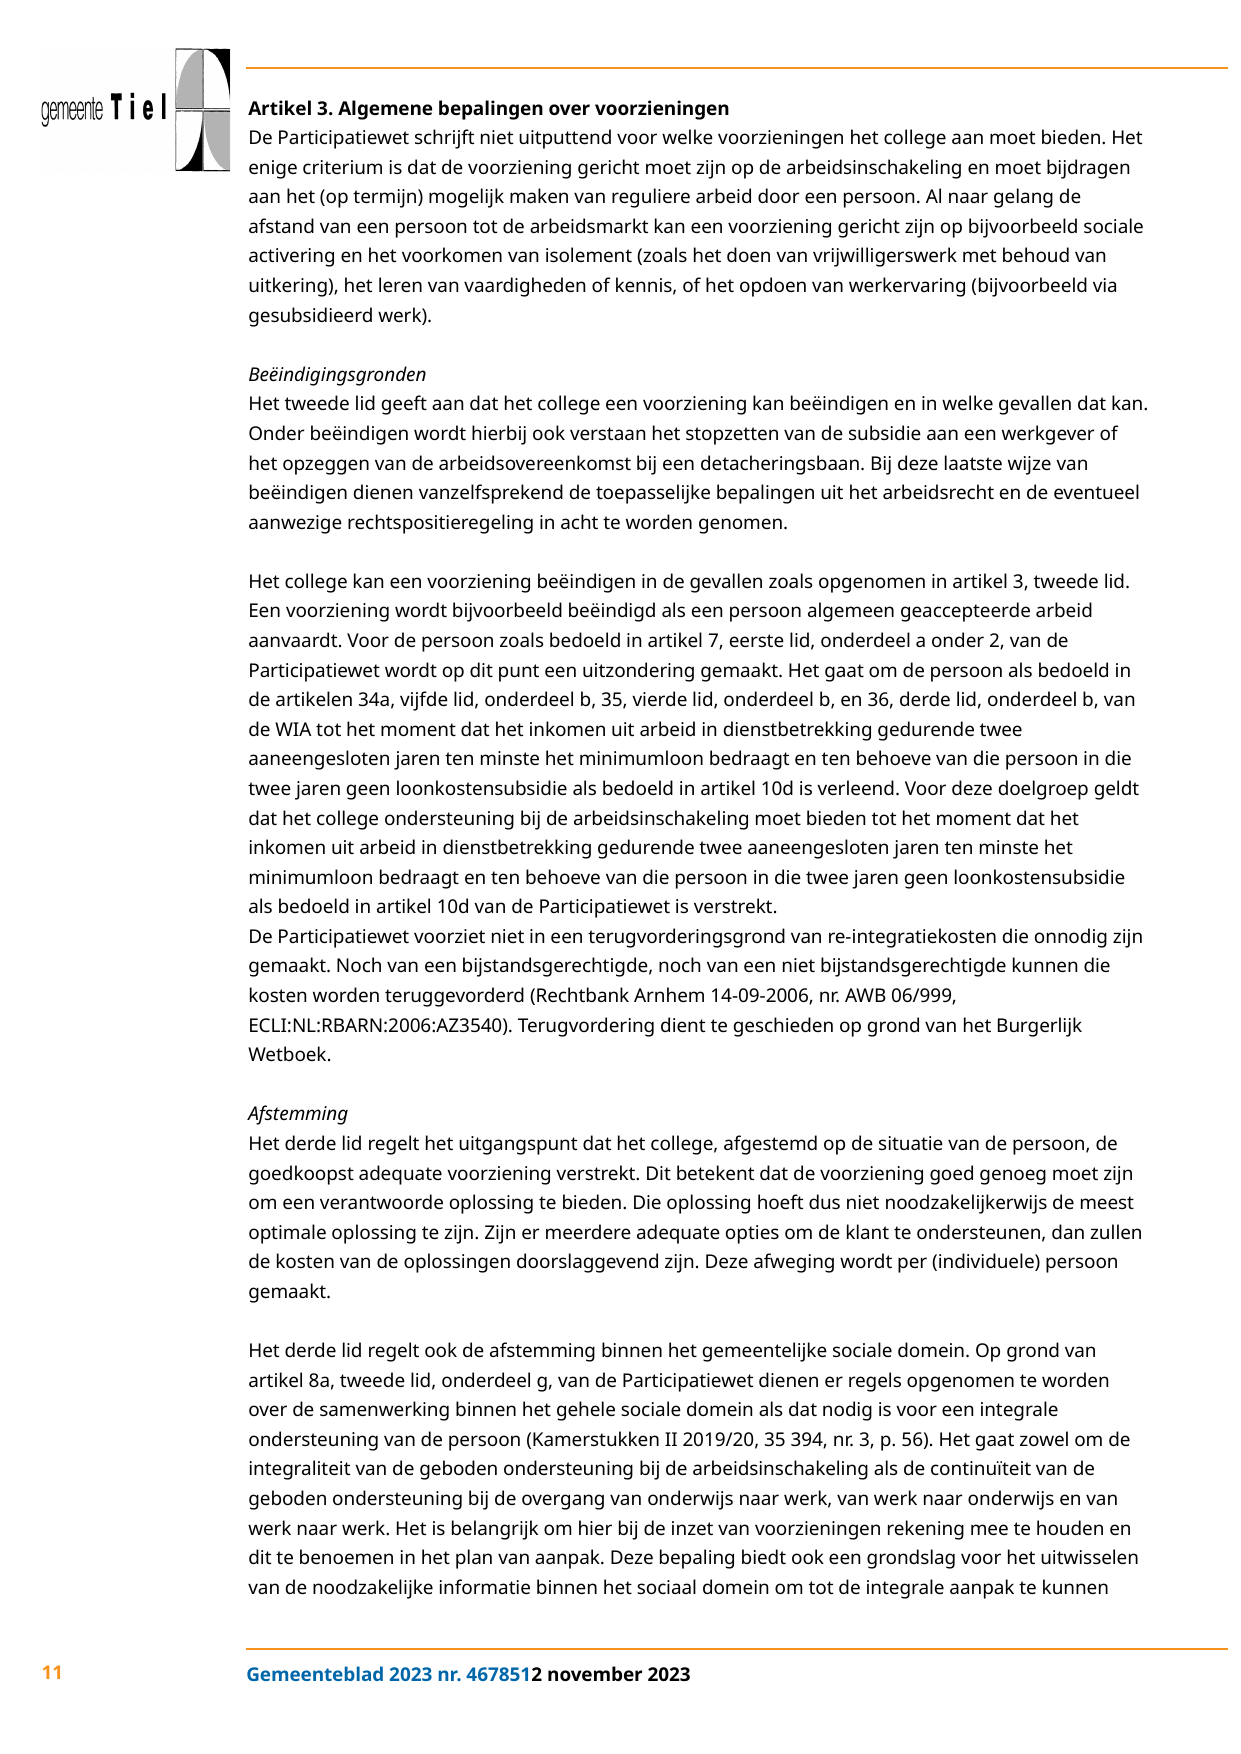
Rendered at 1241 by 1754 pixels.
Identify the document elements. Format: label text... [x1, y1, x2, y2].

text Het college kan een voorziening beëindigen in de gevallen zoals opgenomen in artikel 3, tweede lid. Een voorziening wordt bijvoorbeeld beëindigd als een persoon algemeen geaccepteerde arbeid aanvaardt. Voor de persoon zoals bedoeld in artikel 7, eerste lid, onderdeel a onder 2, van de Participatiewet wordt op dit punt een uitzondering gemaakt. Het gaat om de persoon als bedoeld in de artikelen 34a, vijfde lid, onderdeel b, 35, vierde lid, onderdeel b, en 36, derde lid, onderdeel b, van de WIA tot het moment dat het inkomen uit arbeid in dienstbetrekking gedurende twee aaneengesloten jaren ten minste het minimumloon bedraagt en ten behoeve van die persoon in die twee jaren geen loonkostensubsidie als bedoeld in artikel 10d is verleend. Voor deze doelgroep geldt dat het college ondersteuning bij de arbeidsinschakeling moet bieden tot het moment dat het inkomen uit arbeid in dienstbetrekking gedurende twee aaneengesloten jaren ten minste het minimumloon bedraagt en ten behoeve van die persoon in die twee jaren geen loonkostensubsidie als bedoeld in artikel 10d van de Participatiewet is verstrekt. [248, 568, 1152, 919]
text De Participatiewet schrijft niet uitputtend voor welke voorzieningen het college aan moet bieden. Het enige criterium is dat de voorziening gericht moet zijn op de arbeidsinschakeling en moet bijdragen aan het (op termijn) mogelijk maken van reguliere arbeid door een persoon. Al naar gelang de afstand van een persoon tot de arbeidsmarkt kan een voorziening gericht zijn op bijvoorbeeld sociale activering en het voorkomen van isolement (zoals het doen van vrijwilligerswerk met behoud van uitkering), het leren van vaardigheden of kennis, of het opdoen van werkervaring (bijvoorbeeld via gesubsidieerd werk). [248, 124, 1152, 328]
text Beëindigingsgronden [248, 361, 1152, 387]
text Afstemming [248, 1101, 1152, 1126]
text Artikel 3. Algemene bepalingen over voorzieningen [248, 95, 1152, 121]
text Het tweede lid geeft aan dat het college een voorziening kan beëindigen en in welke gevallen dat kan. Onder beëindigen wordt hierbij ook verstaan het stopzetten van de subsidie aan een werkgever of het opzeggen van de arbeidsovereenkomst bij een detacheringsbaan. Bij deze laatste wijze van beëindigen dienen vanzelfsprekend de toepasselijke bepalingen uit het arbeidsrecht en de eventueel aanwezige rechtspositieregeling in acht te worden genomen. [248, 391, 1152, 535]
text De Participatiewet voorziet niet in een terugvorderingsgrond van re-integratiekosten die onnodig zijn gemaakt. Noch van een bijstandsgerechtigde, noch van een niet bijstandsgerechtigde kunnen die kosten worden teruggevorderd (Rechtbank Arnhem 14-09-2006, nr. AWB 06/999, ECLI:NL:RBARN:2006:AZ3540). Terugvordering dient te geschieden op grond van het Burgerlijk Wetboek. [248, 923, 1152, 1067]
picture [41, 47, 231, 172]
text Het derde lid regelt ook de afstemming binnen het gemeentelijke sociale domein. Op grond van artikel 8a, tweede lid, onderdeel g, van de Participatiewet dienen er regels opgenomen te worden over de samenwerking binnen het gehele sociale domein als dat nodig is voor een integrale ondersteuning van de persoon (Kamerstukken II 2019/20, 35 394, nr. 3, p. 56). Het gaat zowel om de integraliteit van de geboden ondersteuning bij de arbeidsinschakeling als de continuïteit van de geboden ondersteuning bij de overgang van onderwijs naar werk, van werk naar onderwijs en van werk naar werk. Het is belangrijk om hier bij de inzet van voorzieningen rekening mee te houden en dit te benoemen in het plan van aanpak. Deze bepaling biedt ook een grondslag voor het uitwisselen van de noodzakelijke informatie binnen het sociaal domein om tot de integrale aanpak te kunnen [248, 1337, 1152, 1600]
text Het derde lid regelt het uitgangspunt dat het college, afgestemd op de situatie van de persoon, de goedkoopst adequate voorziening verstrekt. Dit betekent dat de voorziening goed genoeg moet zijn om een verantwoorde oplossing te bieden. Die oplossing hoeft dus niet noodzakelijkerwijs de meest optimale oplossing te zijn. Zijn er meerdere adequate opties om de klant te ondersteunen, dan zullen de kosten van de oplossingen doorslaggevend zijn. Deze afweging wordt per (individuele) persoon gemaakt. [248, 1130, 1152, 1304]
